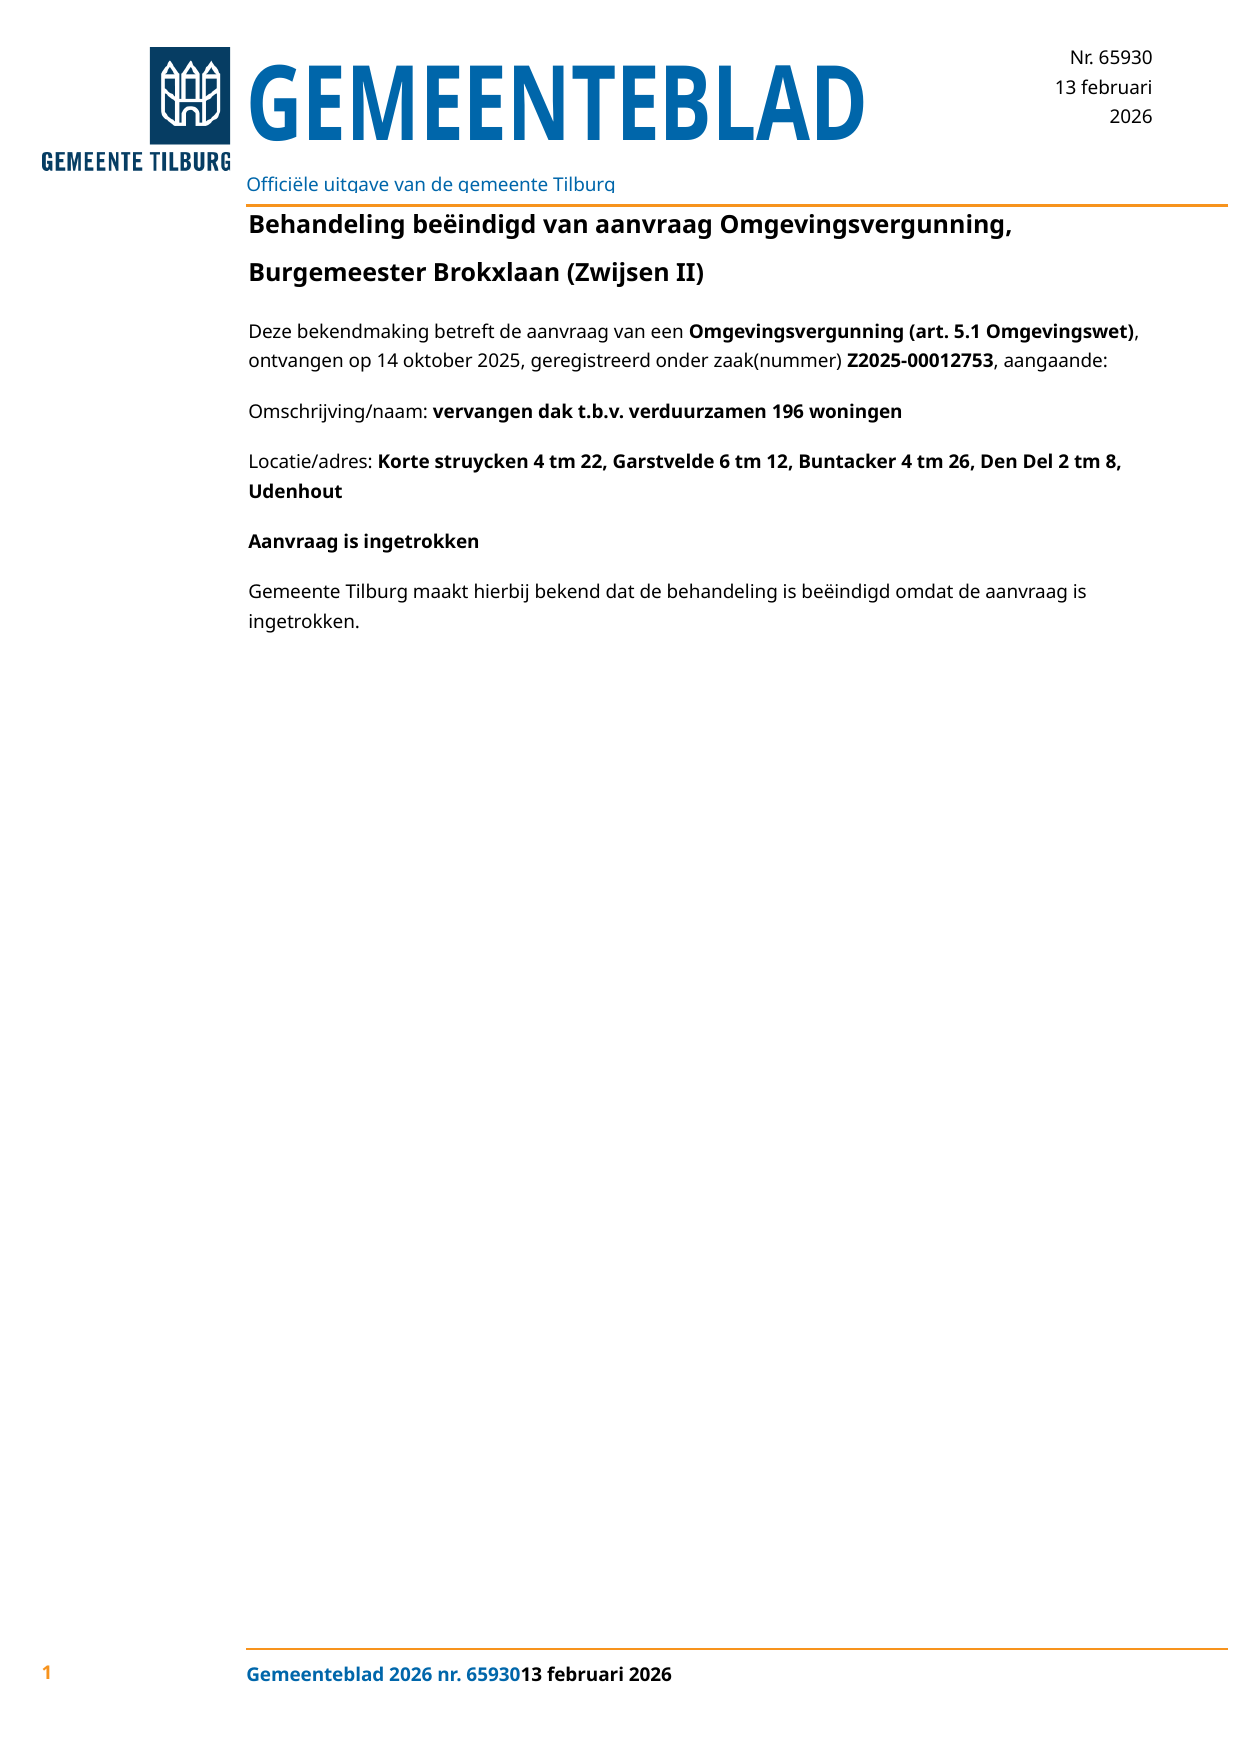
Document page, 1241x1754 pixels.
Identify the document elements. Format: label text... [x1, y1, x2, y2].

text Omschrijving/naam: vervangen dak t.b.v. verduurzamen 196 woningen [248, 398, 1152, 424]
text Deze bekendmaking betreft de aanvraag van een Omgevingsvergunning (art. 5.1 Omgevingswet), ontvangen op 14 oktober 2025, geregistreerd onder zaak(nummer) Z2025-00012753, aangaande: [248, 318, 1152, 373]
picture [41, 47, 231, 172]
text Locatie/adres: Korte struycken 4 tm 22, Garstvelde 6 tm 12, Buntacker 4 tm 26, Den Del 2 tm 8, Udenhout [248, 448, 1152, 504]
text Aanvraag is ingetrokken [248, 528, 1152, 554]
text Behandeling beëindigd van aanvraag Omgevingsvergunning, Burgemeester Brokxlaan (Zwijsen II) [248, 207, 1152, 288]
text Gemeente Tilburg maakt hierbij bekend dat de behandeling is beëindigd omdat de aanvraag is ingetrokken. [248, 579, 1152, 634]
